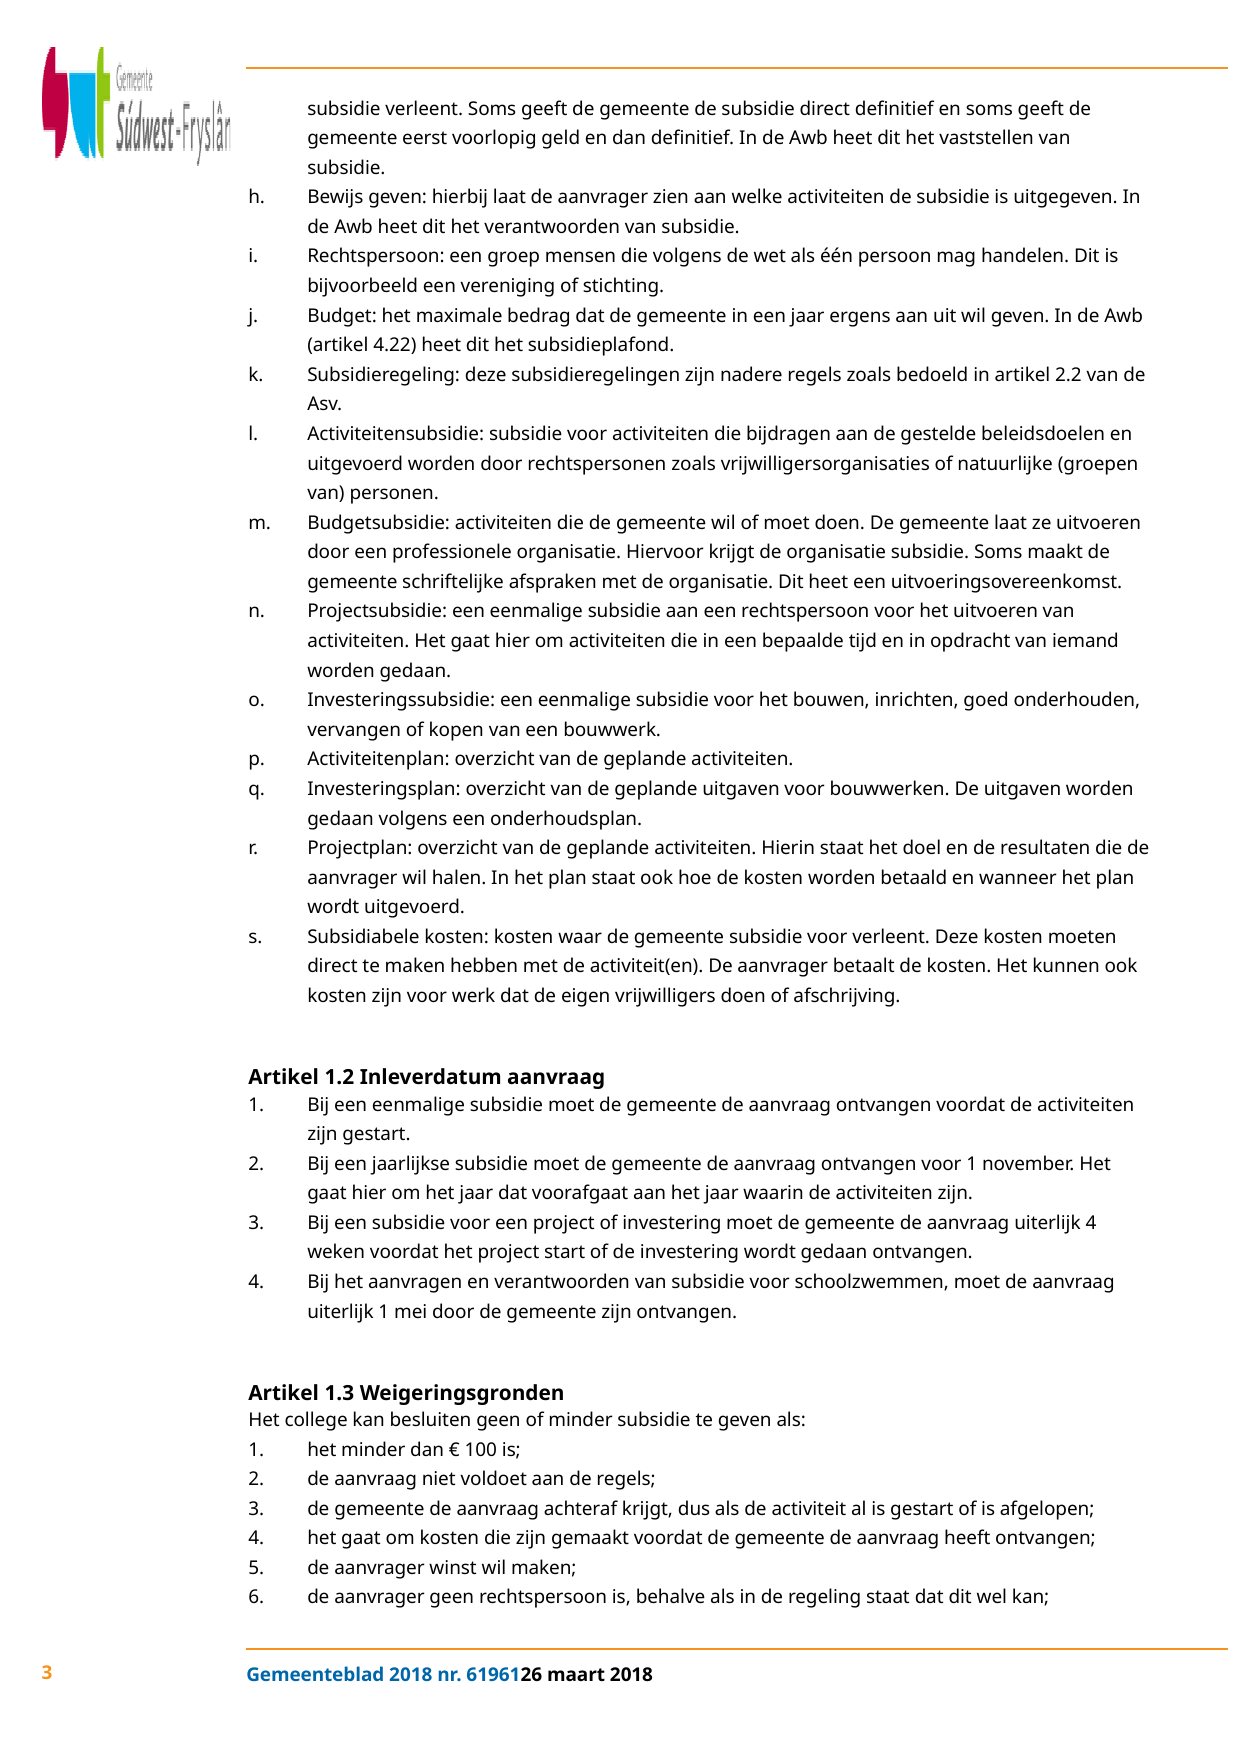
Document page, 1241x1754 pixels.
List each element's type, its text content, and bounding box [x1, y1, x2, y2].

list Subsidiabele kosten: kosten waar de gemeente subsidie voor verleent. Deze kosten moeten direct te maken hebben met de activiteit(en). De aanvrager betaalt de kosten. Het kunnen ook kosten zijn voor werk dat de eigen vrijwilligers doen of afschrijving. [248, 923, 1152, 1008]
text Artikel 1.3 Weigeringsgronden [248, 1378, 1152, 1406]
list Subsidieregeling: deze subsidieregelingen zijn nadere regels zoals bedoeld in artikel 2.2 van de Asv. [248, 361, 1152, 416]
list de gemeente de aanvraag achteraf krijgt, dus als de activiteit al is gestart of is afgelopen; [248, 1495, 1152, 1521]
picture [41, 47, 231, 172]
list Bij een eenmalige subsidie moet de gemeente de aanvraag ontvangen voordat de activiteiten zijn gestart. [248, 1091, 1152, 1146]
list Budgetsubsidie: activiteiten die de gemeente wil of moet doen. De gemeente laat ze uitvoeren door een professionele organisatie. Hiervoor krijgt de organisatie subsidie. Soms maakt de gemeente schriftelijke afspraken met de organisatie. Dit heet een uitvoeringsovereenkomst. [248, 509, 1152, 594]
list het minder dan € 100 is; [248, 1436, 1152, 1462]
list de aanvraag niet voldoet aan de regels; [248, 1465, 1152, 1491]
list Projectplan: overzicht van de geplande activiteiten. Hierin staat het doel en de resultaten die de aanvrager wil halen. In het plan staat ook hoe de kosten worden betaald en wanneer het plan wordt uitgevoerd. [248, 834, 1152, 919]
list de aanvrager geen rechtspersoon is, behalve als in de regeling staat dat dit wel kan; [248, 1584, 1152, 1609]
list Activiteitenplan: overzicht van de geplande activiteiten. [248, 746, 1152, 771]
list Bij het aanvragen en verantwoorden van subsidie voor schoolzwemmen, moet de aanvraag uiterlijk 1 mei door de gemeente zijn ontvangen. [248, 1268, 1152, 1323]
list Bewijs geven: hierbij laat de aanvrager zien aan welke activiteiten de subsidie is uitgegeven. In de Awb heet dit het verantwoorden van subsidie. [248, 183, 1152, 239]
list subsidie verleent. Soms geeft de gemeente de subsidie direct definitief en soms geeft de gemeente eerst voorlopig geld en dan definitief. In de Awb heet dit het vaststellen van subsidie. [248, 95, 1152, 180]
text Artikel 1.2 Inleverdatum aanvraag [248, 1062, 1152, 1091]
list de aanvrager winst wil maken; [248, 1554, 1152, 1580]
list het gaat om kosten die zijn gemaakt voordat de gemeente de aanvraag heeft ontvangen; [248, 1524, 1152, 1550]
list Bij een subsidie voor een project of investering moet de gemeente de aanvraag uiterlijk 4 weken voordat het project start of de investering wordt gedaan ontvangen. [248, 1209, 1152, 1264]
list Rechtspersoon: een groep mensen die volgens de wet als één persoon mag handelen. Dit is bijvoorbeeld een vereniging of stichting. [248, 243, 1152, 298]
list Budget: het maximale bedrag dat de gemeente in een jaar ergens aan uit wil geven. In de Awb (artikel 4.22) heet dit het subsidieplafond. [248, 302, 1152, 357]
text Het college kan besluiten geen of minder subsidie te geven als: [248, 1406, 1152, 1432]
list Investeringsplan: overzicht van de geplande uitgaven voor bouwwerken. De uitgaven worden gedaan volgens een onderhoudsplan. [248, 775, 1152, 831]
list Investeringssubsidie: een eenmalige subsidie voor het bouwen, inrichten, goed onderhouden, vervangen of kopen van een bouwwerk. [248, 686, 1152, 742]
list Bij een jaarlijkse subsidie moet de gemeente de aanvraag ontvangen voor 1 november. Het gaat hier om het jaar dat voorafgaat aan het jaar waarin de activiteiten zijn. [248, 1150, 1152, 1205]
list Activiteitensubsidie: subsidie voor activiteiten die bijdragen aan de gestelde beleidsdoelen en uitgevoerd worden door rechtspersonen zoals vrijwilligersorganisaties of natuurlijke (groepen van) personen. [248, 420, 1152, 505]
list Projectsubsidie: een eenmalige subsidie aan een rechtspersoon voor het uitvoeren van activiteiten. Het gaat hier om activiteiten die in een bepaalde tijd en in opdracht van iemand worden gedaan. [248, 598, 1152, 683]
